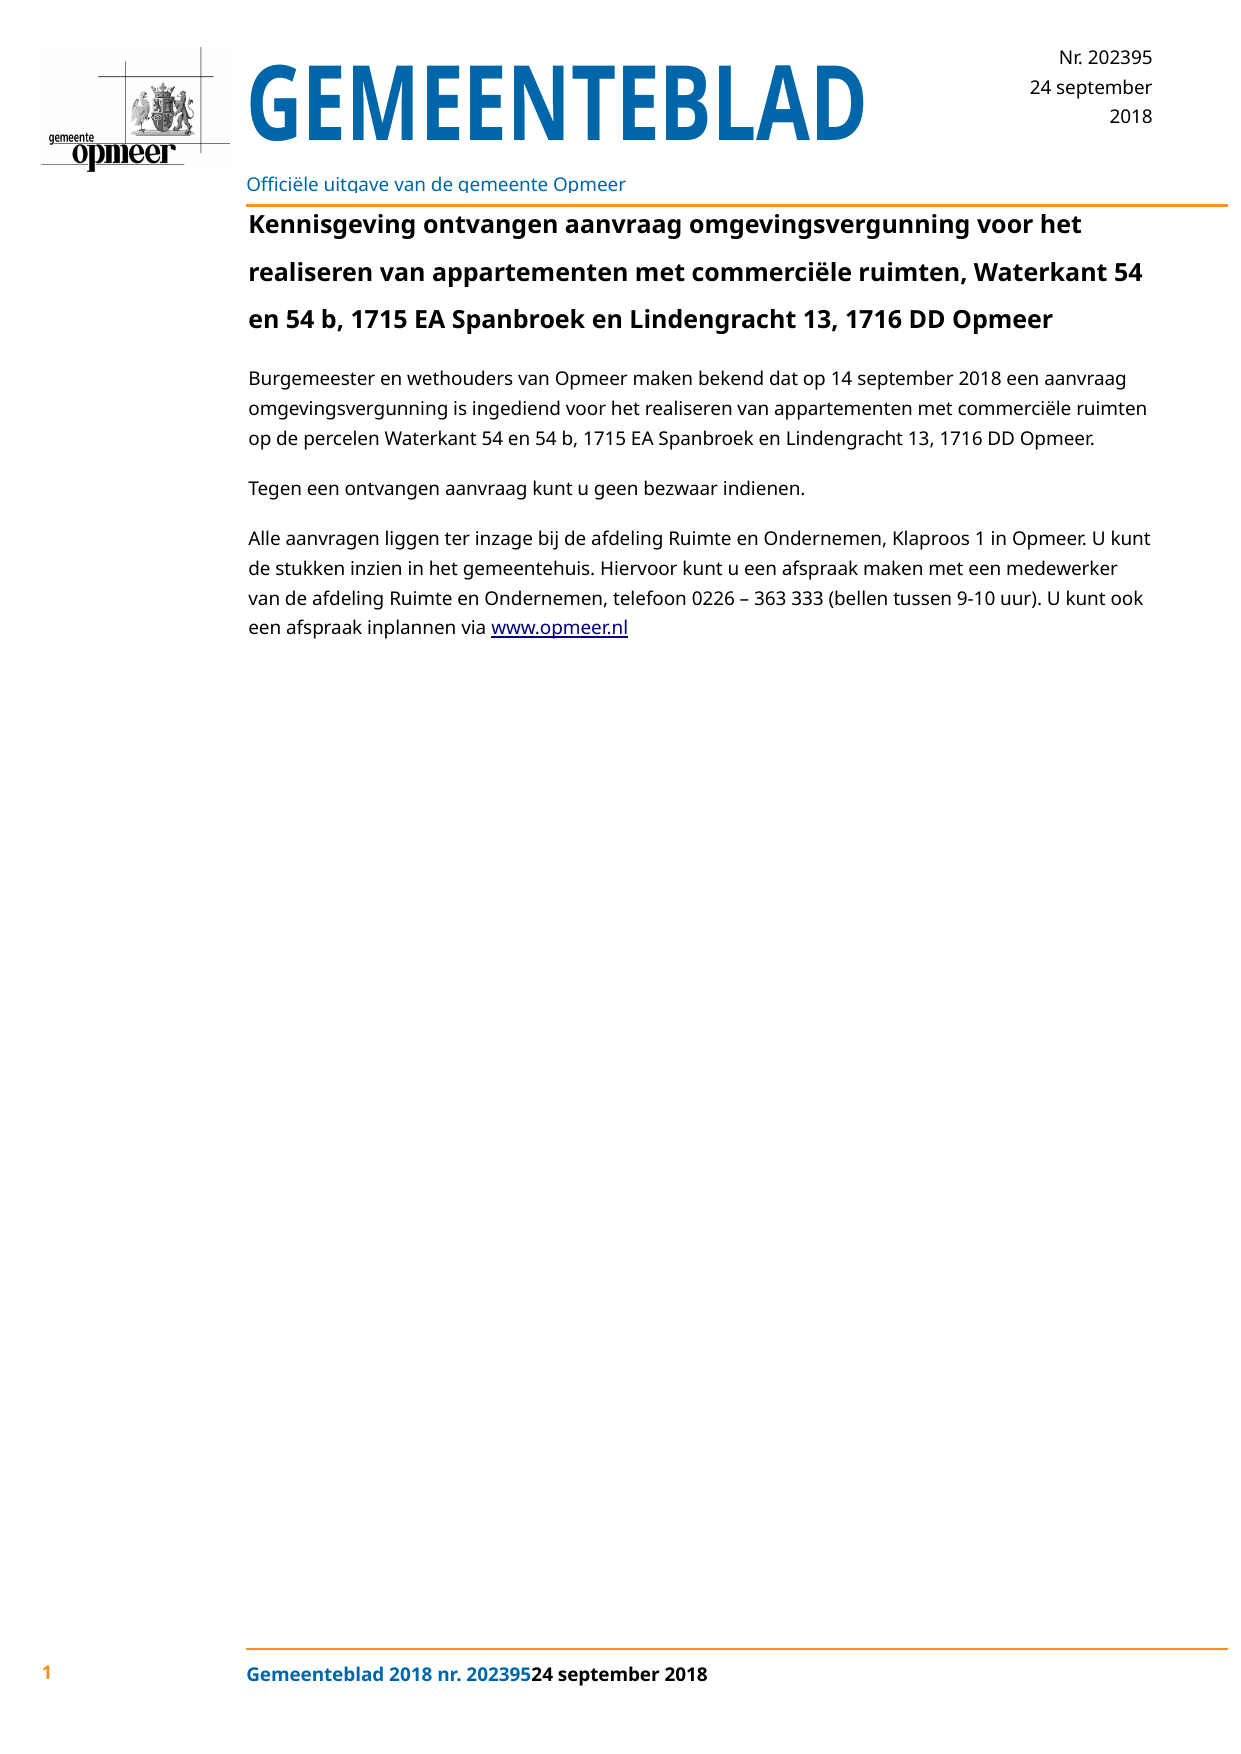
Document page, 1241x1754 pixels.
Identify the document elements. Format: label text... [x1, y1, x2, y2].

text Kennisgeving ontvangen aanvraag omgevingsvergunning voor het realiseren van appartementen met commerciële ruimten, Waterkant 54 en 54 b, 1715 EA Spanbroek en Lindengracht 13, 1716 DD Opmeer [248, 207, 1152, 336]
text Burgemeester en wethouders van Opmeer maken bekend dat op 14 september 2018 een aanvraag omgevingsvergunning is ingediend voor het realiseren van appartementen met commerciële ruimten op de percelen Waterkant 54 en 54 b, 1715 EA Spanbroek en Lindengracht 13, 1716 DD Opmeer. [248, 366, 1152, 450]
text Alle aanvragen liggen ter inzage bij de afdeling Ruimte en Ondernemen, Klaproos 1 in Opmeer. U kunt de stukken inzien in het gemeentehuis. Hiervoor kunt u een afspraak maken met een medewerker van de afdeling Ruimte en Ondernemen, telefoon 0226 – 363 333 (bellen tussen 9-10 uur). U kunt ook een afspraak inplannen via www.opmeer.nl [248, 526, 1152, 640]
picture [41, 47, 231, 172]
text Tegen een ontvangen aanvraag kunt u geen bezwaar indienen. [248, 475, 1152, 501]
